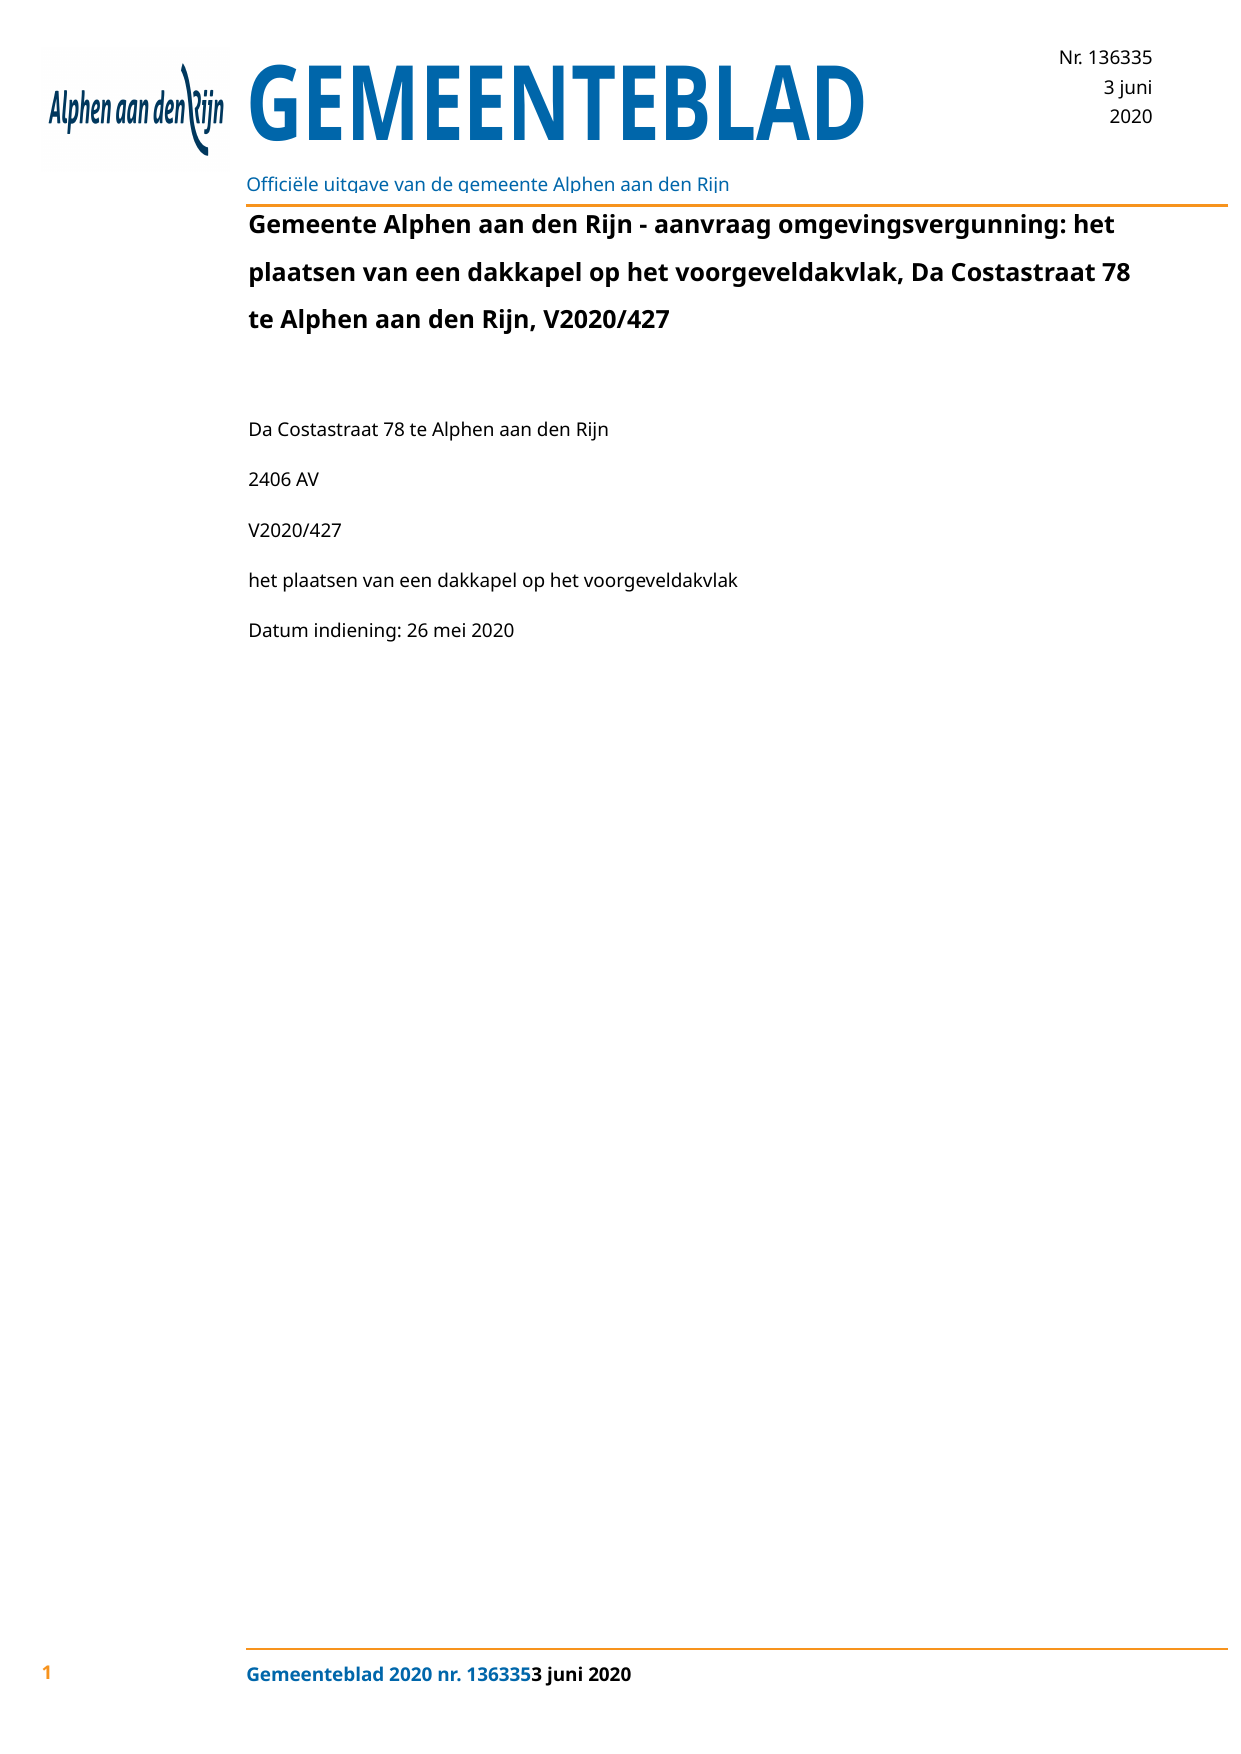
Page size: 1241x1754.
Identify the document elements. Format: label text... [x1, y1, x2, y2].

text V2020/427 [248, 517, 1152, 542]
text Gemeente Alphen aan den Rijn - aanvraag omgevingsvergunning: het plaatsen van een dakkapel op het voorgeveldakvlak, Da Costastraat 78 te Alphen aan den Rijn, V2020/427 [248, 207, 1152, 336]
text het plaatsen van een dakkapel op het voorgeveldakvlak [248, 567, 1152, 593]
picture [41, 47, 231, 172]
text 2406 AV [248, 466, 1152, 492]
text Datum indiening: 26 mei 2020 [248, 618, 1152, 643]
text Da Costastraat 78 te Alphen aan den Rijn [248, 416, 1152, 442]
